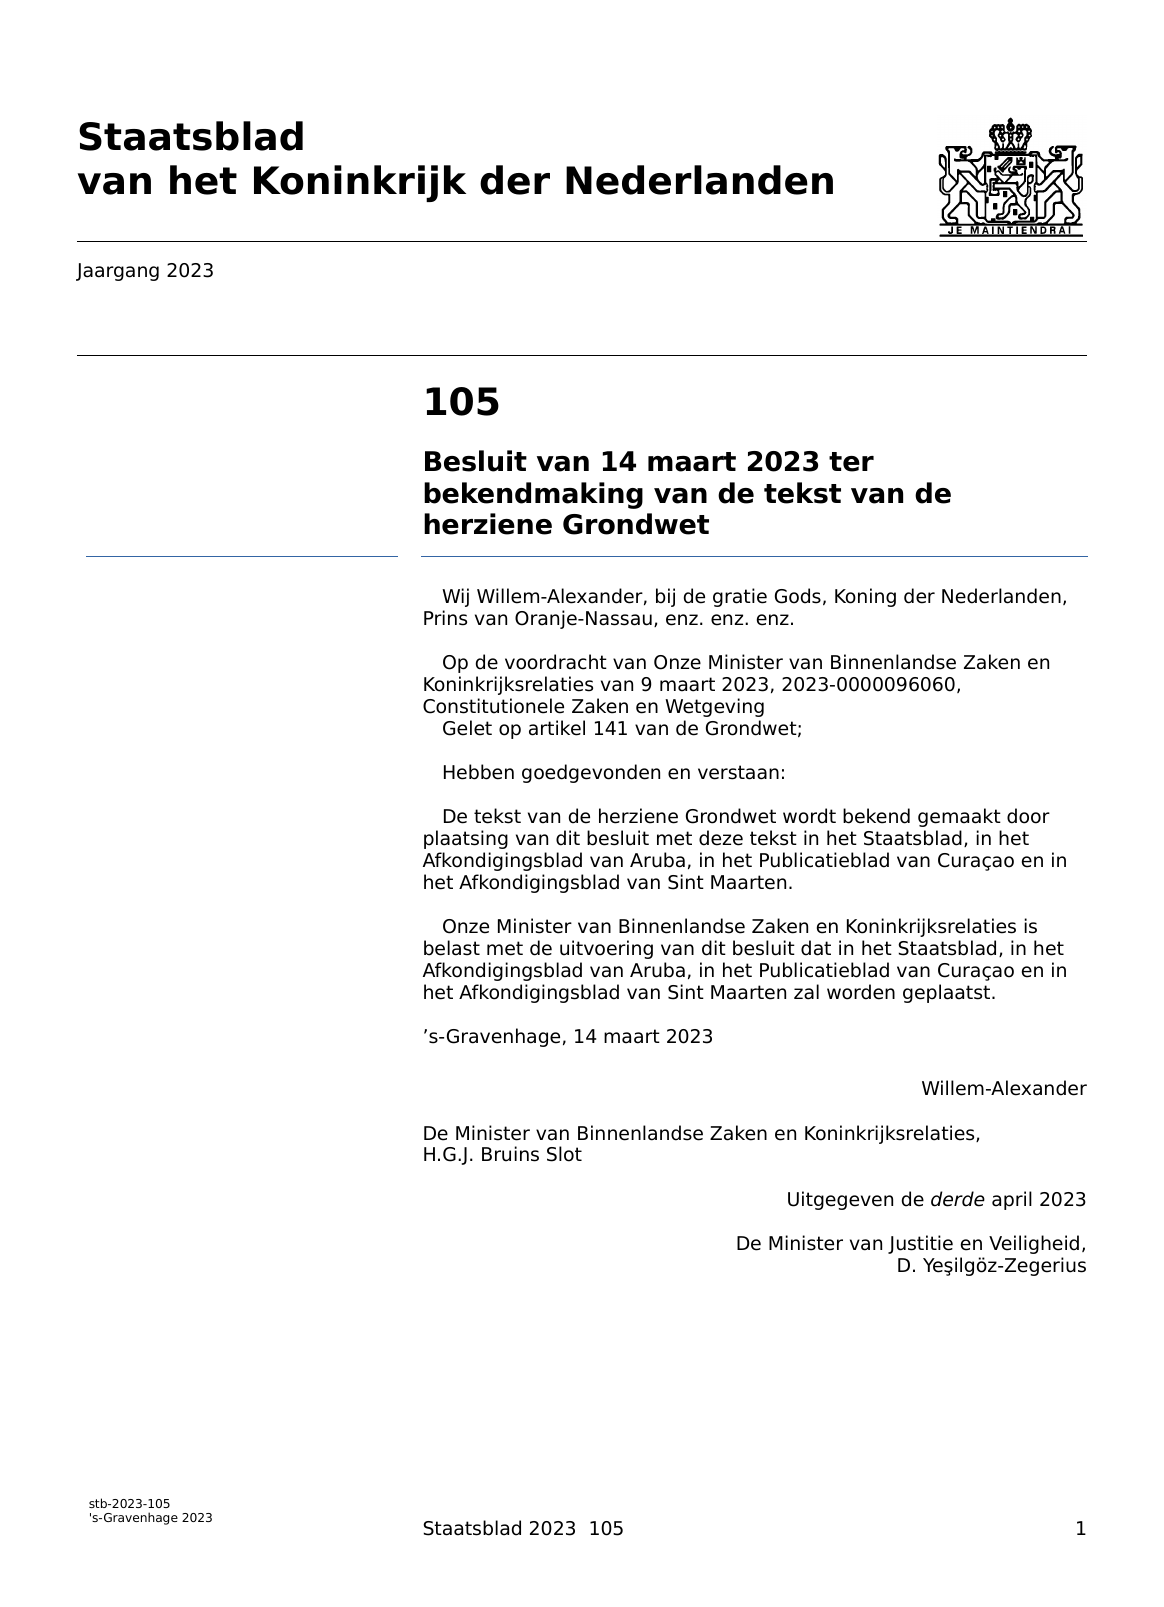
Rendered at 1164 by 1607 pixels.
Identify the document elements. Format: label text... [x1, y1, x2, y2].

table_header [886, 100, 1087, 241]
text De tekst van de herziene Grondwet wordt bekend gemaakt door plaatsing van dit besluit met deze tekst in het Staatsblad, in het Afkondigingsblad van Aruba, in het Publicatieblad van Curaçao en in het Afkondigingsblad van Sint Maarten. [422, 806, 1087, 894]
text Willem-Alexander [422, 1078, 1087, 1100]
table_cell Jaargang 2023 [77, 242, 1087, 355]
text Wij Willem-Alexander, bij de gratie Gods, Koning der Nederlanden, Prins van Oranje-Nassau, enz. enz. enz. [422, 586, 1087, 629]
text Besluit van 14 maart 2023 ter bekendmaking van de tekst van de herziene Grondwet [422, 447, 1087, 541]
text Hebben goedgevonden en verstaan: [422, 762, 1087, 784]
text De Minister van Justitie en Veiligheid, D. Yeşilgöz-Zegerius [422, 1233, 1087, 1277]
text Onze Minister van Binnenlandse Zaken en Koninkrijksrelaties is belast met de uitvoering van dit besluit dat in het Staatsblad, in het Afkondigingsblad van Aruba, in het Publicatieblad van Curaçao en in het Afkondigingsblad van Sint Maarten zal worden geplaatst. [422, 916, 1087, 1004]
picture [936, 115, 1087, 240]
text ’s-Gravenhage, 14 maart 2023 [422, 1026, 1087, 1048]
text 's-Gravenhage 2023 [88, 1511, 323, 1525]
text Op de voordracht van Onze Minister van Binnenlandse Zaken en Koninkrijksrelaties van 9 maart 2023, 2023-0000096060, Constitutionele Zaken en Wetgeving [422, 652, 1087, 718]
subtitle 105 [422, 381, 1087, 424]
text De Minister van Binnenlandse Zaken en Koninkrijksrelaties, H.G.J. Bruins Slot [422, 1122, 1087, 1166]
text Gelet op artikel 141 van de Grondwet; [422, 718, 1087, 740]
table_header Staatsblad van het Koninkrijk der Nederlanden [77, 100, 886, 241]
text Uitgegeven de derde april 2023 [422, 1188, 1087, 1211]
text stb-2023-105 [88, 1497, 323, 1511]
